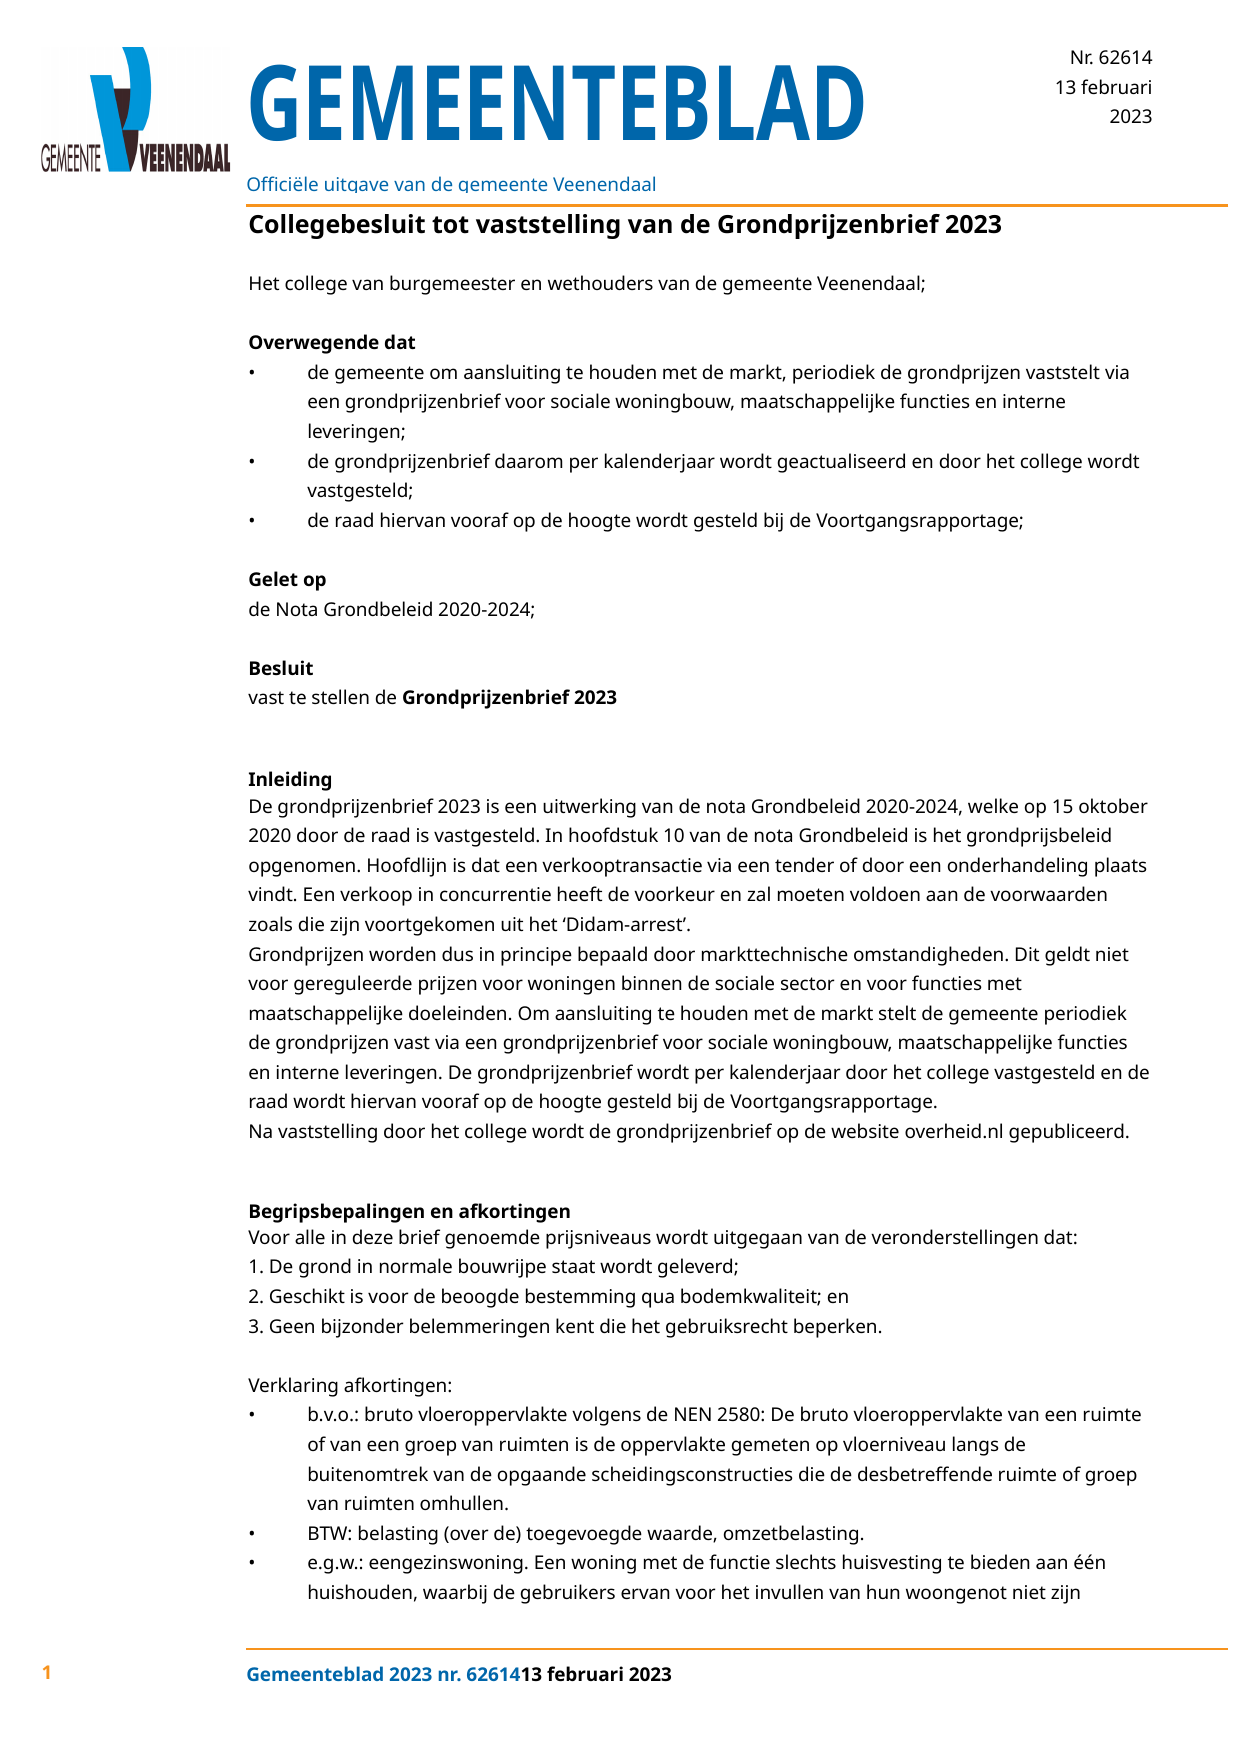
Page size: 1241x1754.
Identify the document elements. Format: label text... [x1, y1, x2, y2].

text Gelet op [248, 566, 1152, 592]
text Begripsbepalingen en afkortingen [248, 1198, 1152, 1224]
text 1. De grond in normale bouwrijpe staat wordt geleverd; [248, 1254, 1152, 1279]
text Overwegende dat [248, 329, 1152, 355]
text Grondprijzen worden dus in principe bepaald door markttechnische omstandigheden. Dit geldt niet voor gereguleerde prijzen voor woningen binnen de sociale sector en voor functies met maatschappelijke doeleinden. Om aansluiting te houden met de markt stelt de gemeente periodiek de grondprijzen vast via een grondprijzenbrief voor sociale woningbouw, maatschappelijke functies en interne leveringen. De grondprijzenbrief wordt per kalenderjaar door het college vastgesteld en de raad wordt hiervan vooraf op de hoogte gesteld bij de Voortgangsrapportage. [248, 941, 1152, 1114]
picture [41, 47, 130, 172]
list e.g.w.: eengezinswoning. Een woning met de functie slechts huisvesting te bieden aan één huishouden, waarbij de gebruikers ervan voor het invullen van hun woongenot niet zijn [248, 1549, 1152, 1605]
text De grondprijzenbrief 2023 is een uitwerking van de nota Grondbeleid 2020-2024, welke op 15 oktober 2020 door de raad is vastgesteld. In hoofdstuk 10 van de nota Grondbeleid is het grondprijsbeleid opgenomen. Hoofdlijn is dat een verkooptransactie via een tender of door een onderhandeling plaats vindt. Een verkoop in concurrentie heeft de voorkeur en zal moeten voldoen aan de voorwaarden zoals die zijn voortgekomen uit het ‘Didam-arrest’. [248, 793, 1152, 937]
text Het college van burgemeester en wethouders van de gemeente Veenendaal; [248, 270, 1152, 296]
list de grondprijzenbrief daarom per kalenderjaar wordt geactualiseerd en door het college wordt vastgesteld; [248, 448, 1152, 503]
text Na vaststelling door het college wordt de grondprijzenbrief op de website overheid.nl gepubliceerd. [248, 1118, 1152, 1144]
picture [123, 47, 231, 172]
list de gemeente om aansluiting te houden met de markt, periodiek de grondprijzen vaststelt via een grondprijzenbrief voor sociale woningbouw, maatschappelijke functies en interne leveringen; [248, 359, 1152, 444]
text vast te stellen de Grondprijzenbrief 2023 [248, 684, 1152, 710]
list de raad hiervan vooraf op de hoogte wordt gesteld bij de Voortgangsrapportage; [248, 507, 1152, 533]
text de Nota Grondbeleid 2020-2024; [248, 596, 1152, 621]
list BTW: belasting (over de) toegevoegde waarde, omzetbelasting. [248, 1520, 1152, 1546]
text Verklaring afkortingen: [248, 1372, 1152, 1398]
text 2. Geschikt is voor de beoogde bestemming qua bodemkwaliteit; en [248, 1283, 1152, 1309]
text 3. Geen bijzonder belemmeringen kent die het gebruiksrecht beperken. [248, 1313, 1152, 1338]
text Inleiding [248, 764, 1152, 793]
list b.v.o.: bruto vloeroppervlakte volgens de NEN 2580: De bruto vloeroppervlakte van een ruimte of van een groep van ruimten is de oppervlakte gemeten op vloerniveau langs de buitenomtrek van de opgaande scheidingsconstructies die de desbetreffende ruimte of groep van ruimten omhullen. [248, 1402, 1152, 1516]
text Collegebesluit tot vaststelling van de Grondprijzenbrief 2023 [248, 207, 1152, 241]
text Besluit [248, 655, 1152, 681]
text Voor alle in deze brief genoemde prijsniveaus wordt uitgegaan van de veronderstellingen dat: [248, 1224, 1152, 1250]
